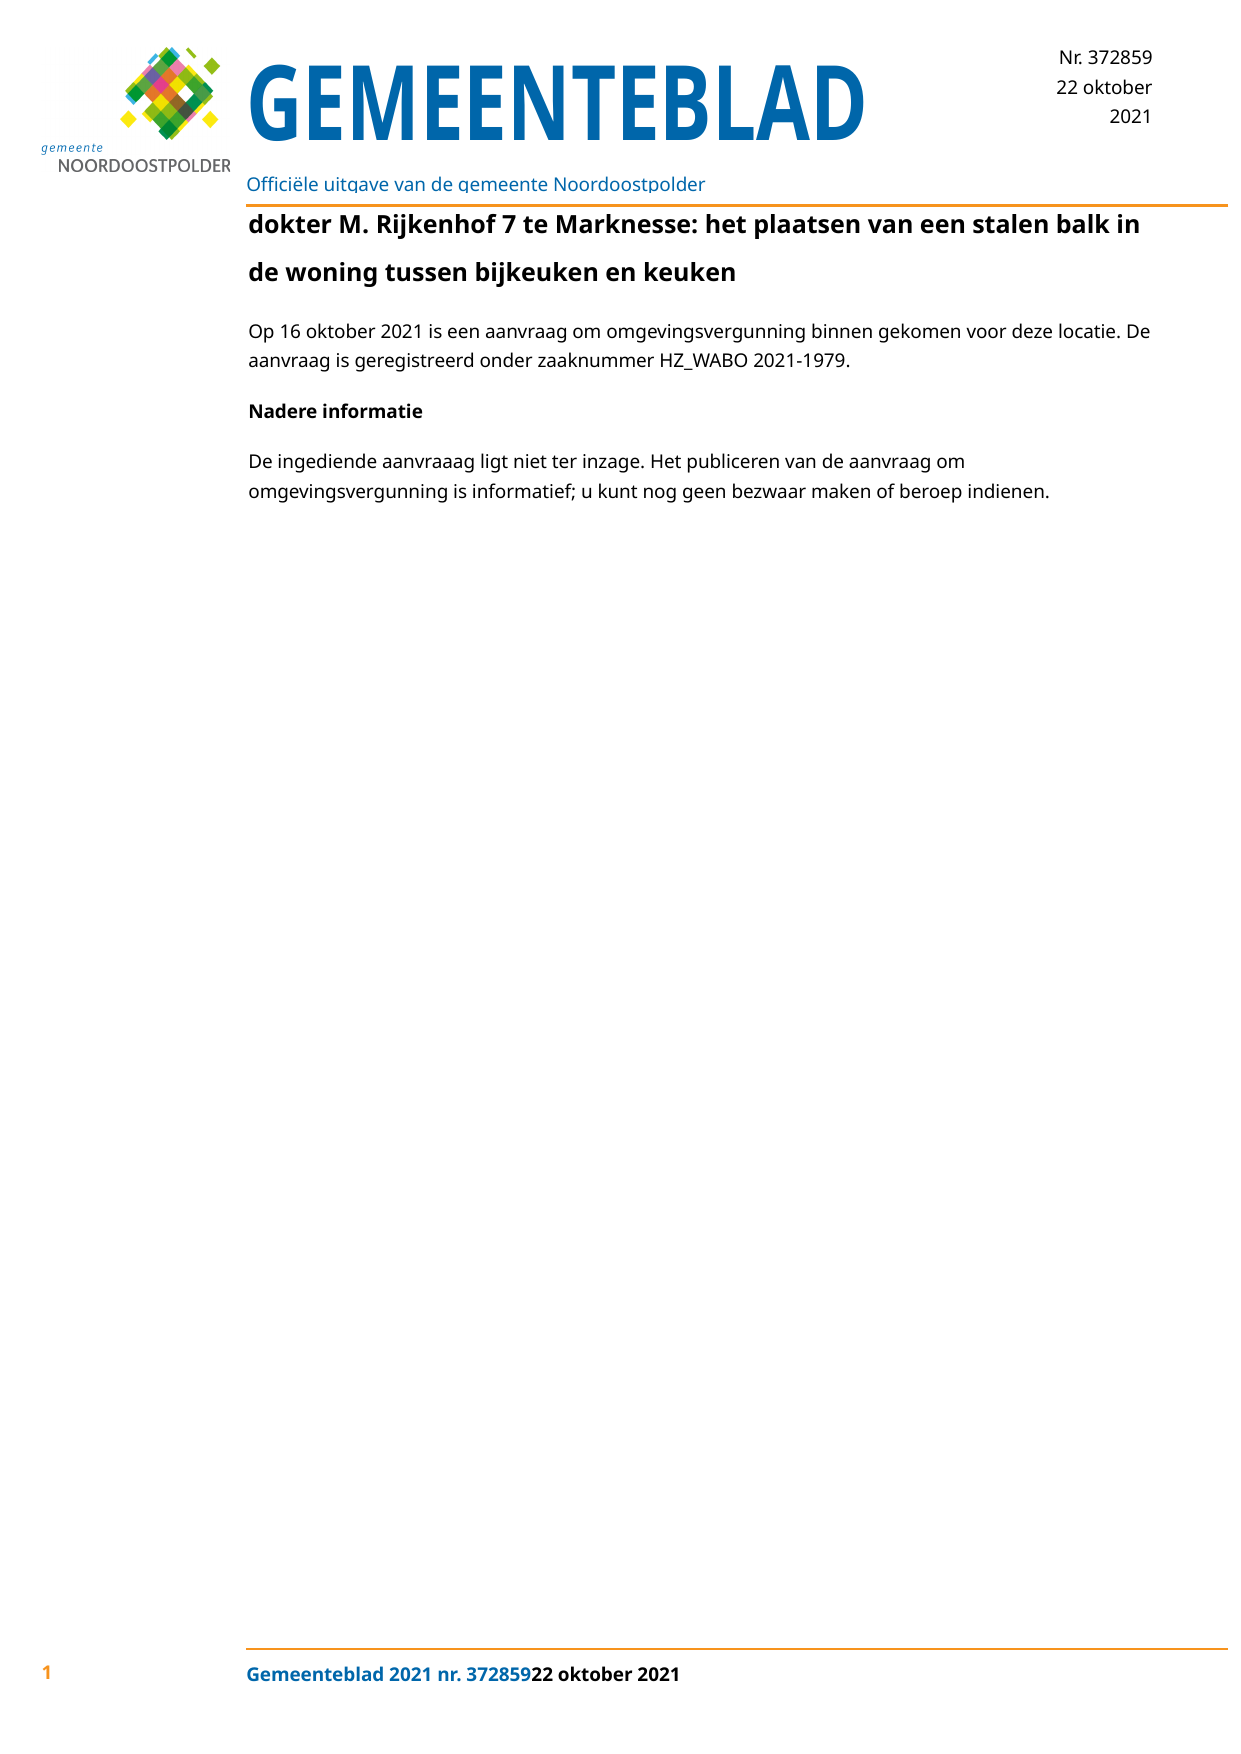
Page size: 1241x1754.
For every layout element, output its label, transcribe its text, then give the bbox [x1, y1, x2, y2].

picture [41, 47, 231, 172]
text De ingediende aanvraaag ligt niet ter inzage. Het publiceren van de aanvraag om omgevingsvergunning is informatief; u kunt nog geen bezwaar maken of beroep indienen. [248, 448, 1152, 504]
text Nadere informatie [248, 398, 1152, 424]
text Op 16 oktober 2021 is een aanvraag om omgevingsvergunning binnen gekomen voor deze locatie. De aanvraag is geregistreerd onder zaaknummer HZ_WABO 2021-1979. [248, 318, 1152, 373]
text dokter M. Rijkenhof 7 te Marknesse: het plaatsen van een stalen balk in de woning tussen bijkeuken en keuken [248, 207, 1152, 288]
